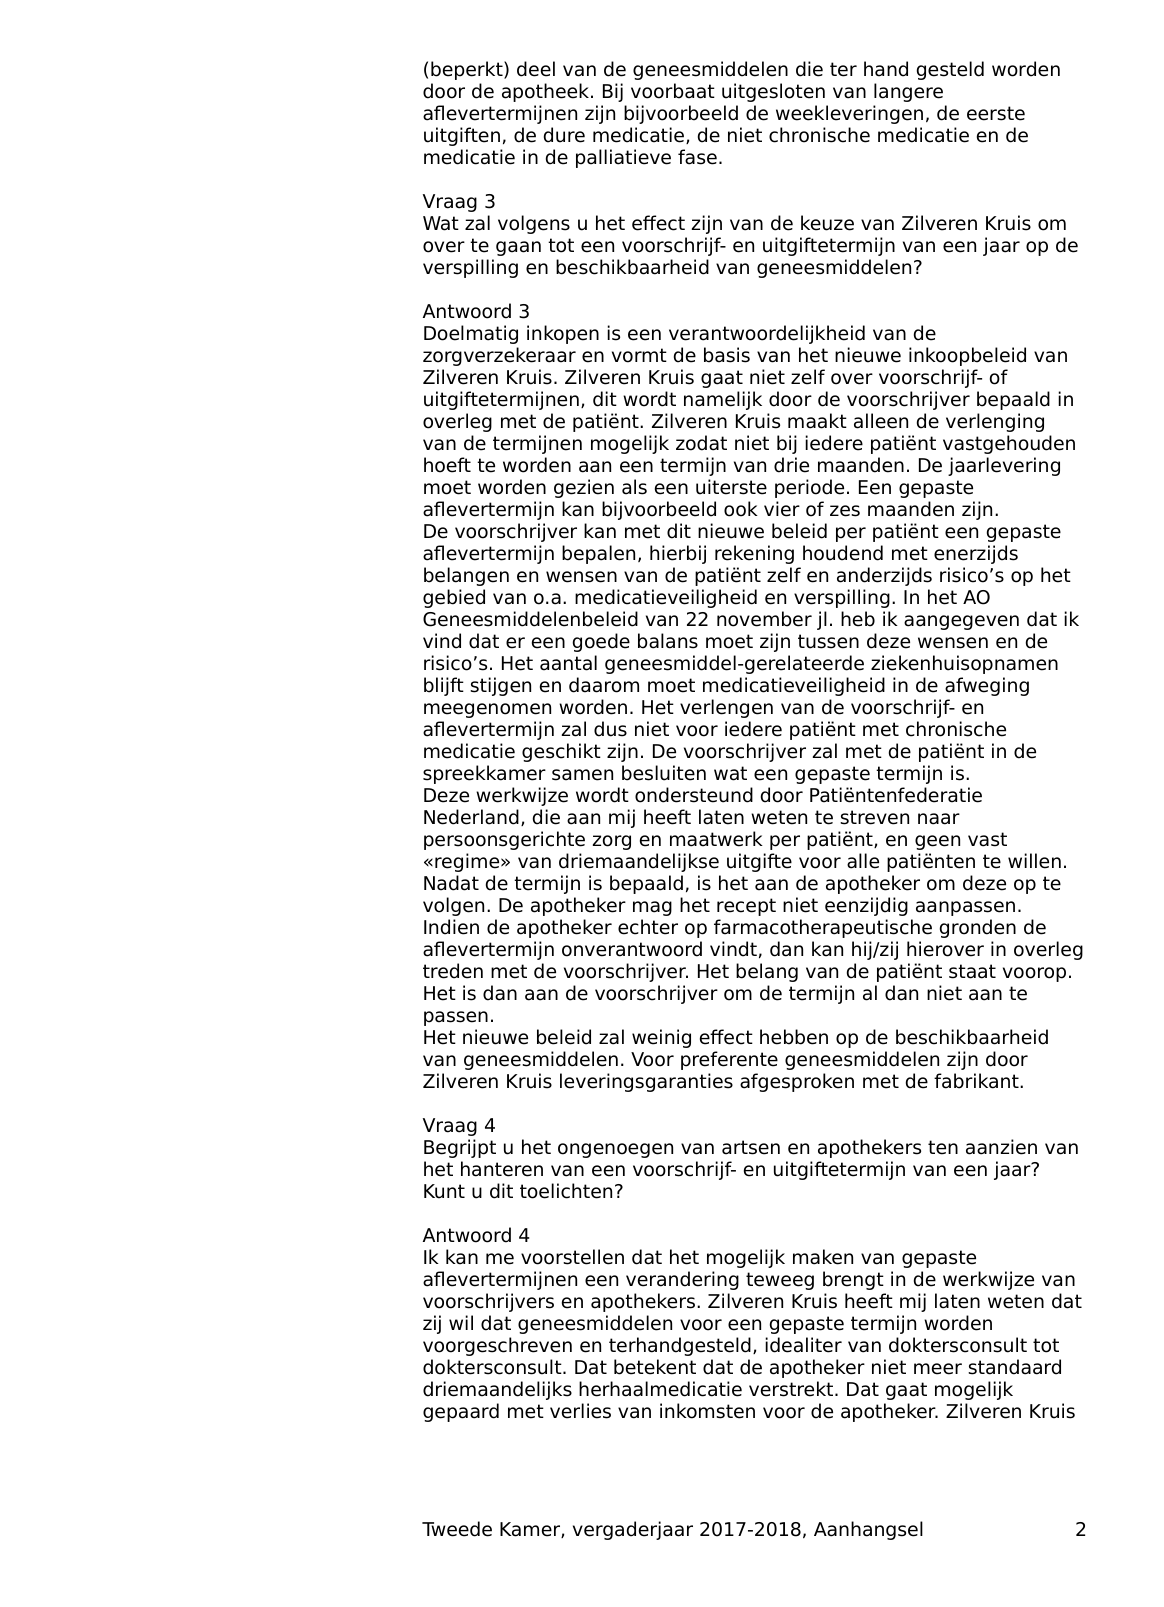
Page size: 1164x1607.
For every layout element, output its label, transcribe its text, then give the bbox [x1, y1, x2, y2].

text Begrijpt u het ongenoegen van artsen en apothekers ten aanzien van het hanteren van een voorschrijf- en uitgiftetermijn van een jaar? Kunt u dit toelichten? [422, 1137, 1087, 1203]
text Antwoord 3 [422, 301, 1087, 323]
text Doelmatig inkopen is een verantwoordelijkheid van de zorgverzekeraar en vormt de basis van het nieuwe inkoopbeleid van Zilveren Kruis. Zilveren Kruis gaat niet zelf over voorschrijf- of uitgiftetermijnen, dit wordt namelijk door de voorschrijver bepaald in overleg met de patiënt. Zilveren Kruis maakt alleen de verlenging van de termijnen mogelijk zodat niet bij iedere patiënt vastgehouden hoeft te worden aan een termijn van drie maanden. De jaarlevering moet worden gezien als een uiterste periode. Een gepaste aflevertermijn kan bijvoorbeeld ook vier of zes maanden zijn. [422, 323, 1087, 521]
text Antwoord 4 [422, 1225, 1087, 1247]
text Vraag 4 [422, 1115, 1087, 1137]
text Deze werkwijze wordt ondersteund door Patiëntenfederatie Nederland, die aan mij heeft laten weten te streven naar persoonsgerichte zorg en maatwerk per patiënt, en geen vast «regime» van driemaandelijkse uitgifte voor alle patiënten te willen. [422, 785, 1087, 873]
text Nadat de termijn is bepaald, is het aan de apotheker om deze op te volgen. De apotheker mag het recept niet eenzijdig aanpassen. Indien de apotheker echter op farmacotherapeutische gronden de aflevertermijn onverantwoord vindt, dan kan hij/zij hierover in overleg treden met de voorschrijver. Het belang van de patiënt staat voorop. Het is dan aan de voorschrijver om de termijn al dan niet aan te passen. [422, 873, 1087, 1027]
text Ik kan me voorstellen dat het mogelijk maken van gepaste aflevertermijnen een verandering teweeg brengt in de werkwijze van voorschrijvers en apothekers. Zilveren Kruis heeft mij laten weten dat zij wil dat geneesmiddelen voor een gepaste termijn worden voorgeschreven en terhandgesteld, idealiter van doktersconsult tot doktersconsult. Dat betekent dat de apotheker niet meer standaard driemaandelijks herhaalmedicatie verstrekt. Dat gaat mogelijk gepaard met verlies van inkomsten voor de apotheker. Zilveren Kruis [422, 1247, 1087, 1423]
text Vraag 3 [422, 191, 1087, 213]
text De voorschrijver kan met dit nieuwe beleid per patiënt een gepaste aflevertermijn bepalen, hierbij rekening houdend met enerzijds belangen en wensen van de patiënt zelf en anderzijds risico’s op het gebied van o.a. medicatieveiligheid en verspilling. In het AO Geneesmiddelenbeleid van 22 november jl. heb ik aangegeven dat ik vind dat er een goede balans moet zijn tussen deze wensen en de risico’s. Het aantal geneesmiddel-gerelateerde ziekenhuisopnamen blijft stijgen en daarom moet medicatieveiligheid in de afweging meegenomen worden. Het verlengen van de voorschrijf- en aflevertermijn zal dus niet voor iedere patiënt met chronische medicatie geschikt zijn. De voorschrijver zal met de patiënt in de spreekkamer samen besluiten wat een gepaste termijn is. [422, 521, 1087, 785]
text Het nieuwe beleid zal weinig effect hebben op de beschikbaarheid van geneesmiddelen. Voor preferente geneesmiddelen zijn door Zilveren Kruis leveringsgaranties afgesproken met de fabrikant. [422, 1027, 1087, 1092]
text Wat zal volgens u het effect zijn van de keuze van Zilveren Kruis om over te gaan tot een voorschrijf- en uitgiftetermijn van een jaar op de verspilling en beschikbaarheid van geneesmiddelen? [422, 213, 1087, 279]
text (beperkt) deel van de geneesmiddelen die ter hand gesteld worden door de apotheek. Bij voorbaat uitgesloten van langere aflevertermijnen zijn bijvoorbeeld de weekleveringen, de eerste uitgiften, de dure medicatie, de niet chronische medicatie en de medicatie in de palliatieve fase. [422, 59, 1087, 169]
